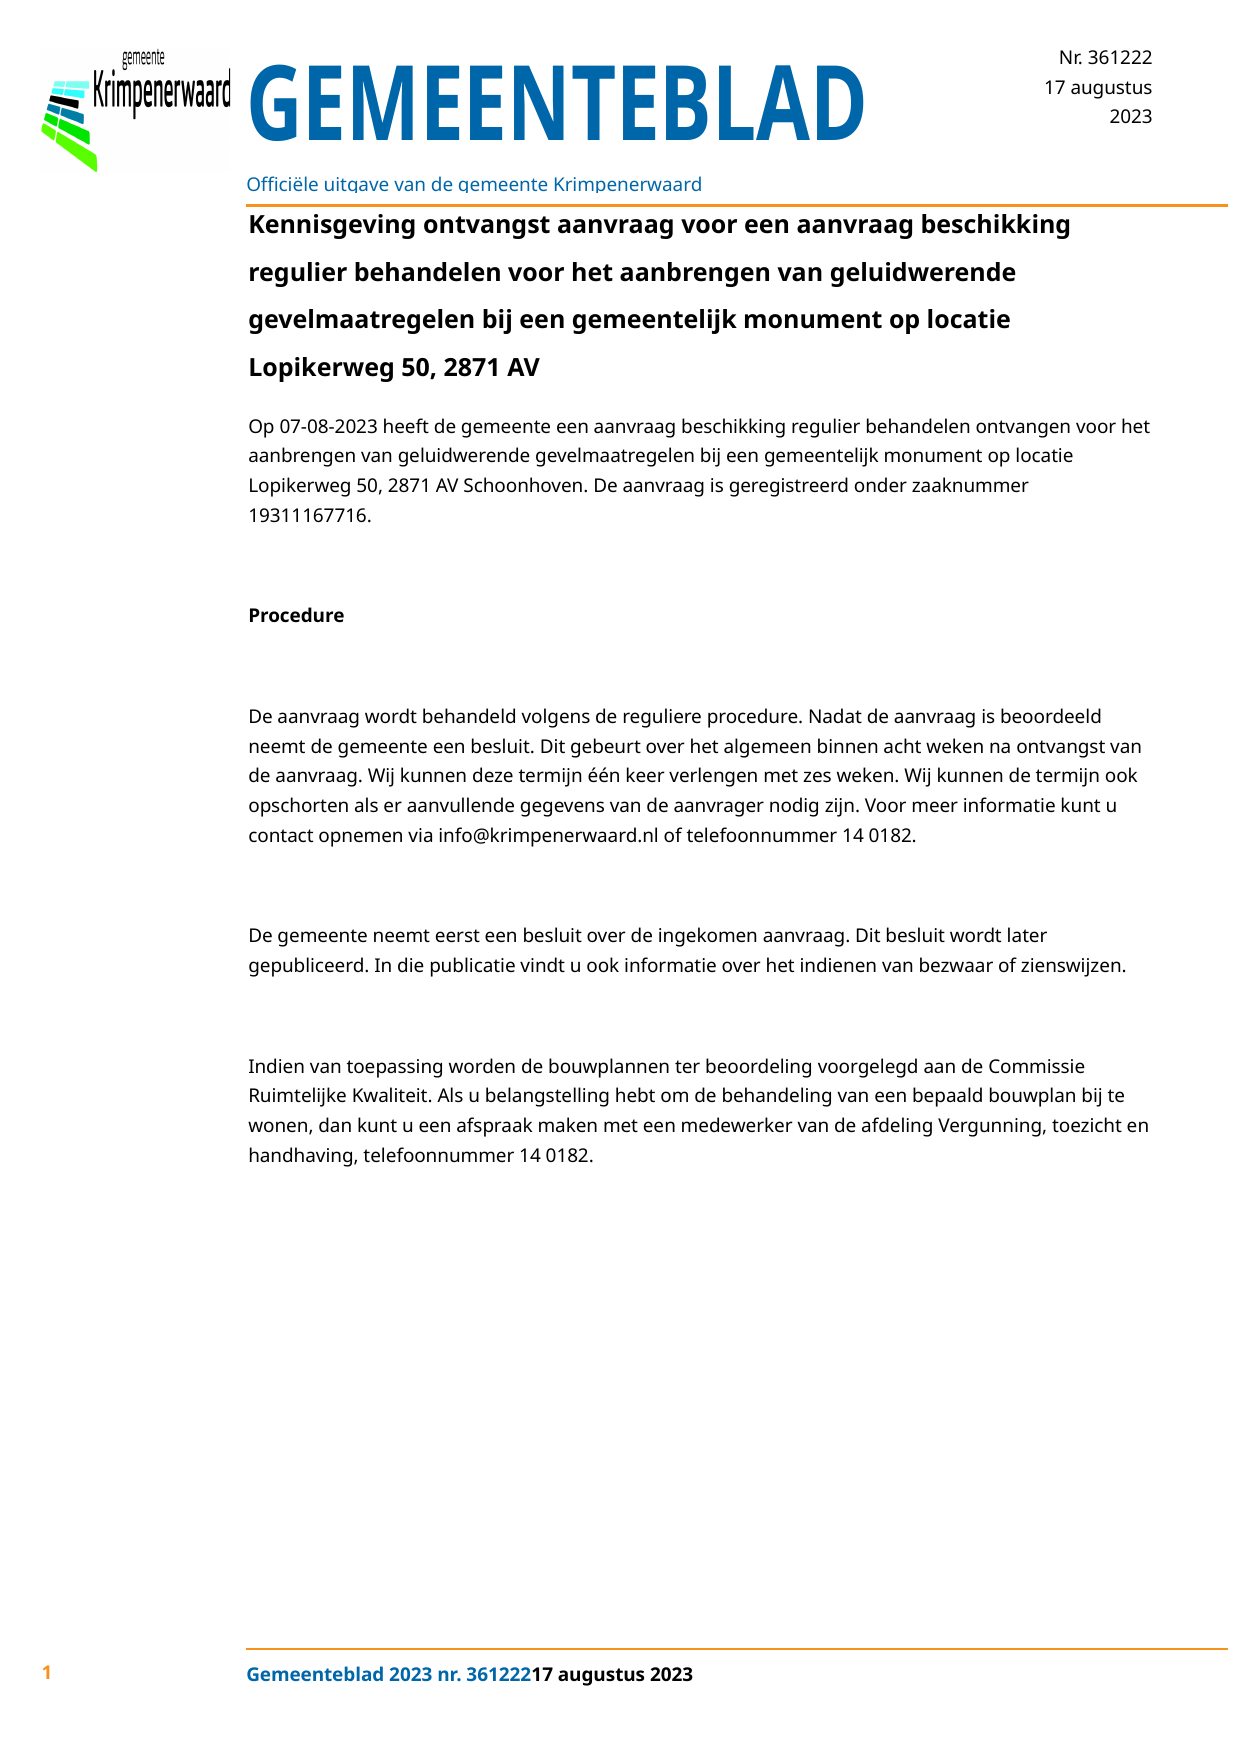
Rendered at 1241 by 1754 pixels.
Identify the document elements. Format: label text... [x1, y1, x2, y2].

text De aanvraag wordt behandeld volgens de reguliere procedure. Nadat de aanvraag is beoordeeld neemt de gemeente een besluit. Dit gebeurt over het algemeen binnen acht weken na ontvangst van de aanvraag. Wij kunnen deze termijn één keer verlengen met zes weken. Wij kunnen de termijn ook opschorten als er aanvullende gegevens van de aanvrager nodig zijn. Voor meer informatie kunt u contact opnemen via info@krimpenerwaard.nl of telefoonnummer 14 0182. [248, 703, 1152, 848]
text Kennisgeving ontvangst aanvraag voor een aanvraag beschikking regulier behandelen voor het aanbrengen van geluidwerende gevelmaatregelen bij een gemeentelijk monument op locatie Lopikerweg 50, 2871 AV [248, 207, 1152, 384]
picture [41, 47, 231, 172]
text Procedure [248, 603, 1152, 628]
text Op 07-08-2023 heeft de gemeente een aanvraag beschikking regulier behandelen ontvangen voor het aanbrengen van geluidwerende gevelmaatregelen bij een gemeentelijk monument op locatie Lopikerweg 50, 2871 AV Schoonhoven. De aanvraag is geregistreerd onder zaaknummer 19311167716. [248, 413, 1152, 528]
text De gemeente neemt eerst een besluit over de ingekomen aanvraag. Dit besluit wordt later gepubliceerd. In die publicatie vindt u ook informatie over het indienen van bezwaar of zienswijzen. [248, 923, 1152, 978]
text Indien van toepassing worden de bouwplannen ter beoordeling voorgelegd aan de Commissie Ruimtelijke Kwaliteit. Als u belangstelling hebt om de behandeling van een bepaald bouwplan bij te wonen, dan kunt u een afspraak maken met een medewerker van de afdeling Vergunning, toezicht en handhaving, telefoonnummer 14 0182. [248, 1053, 1152, 1168]
